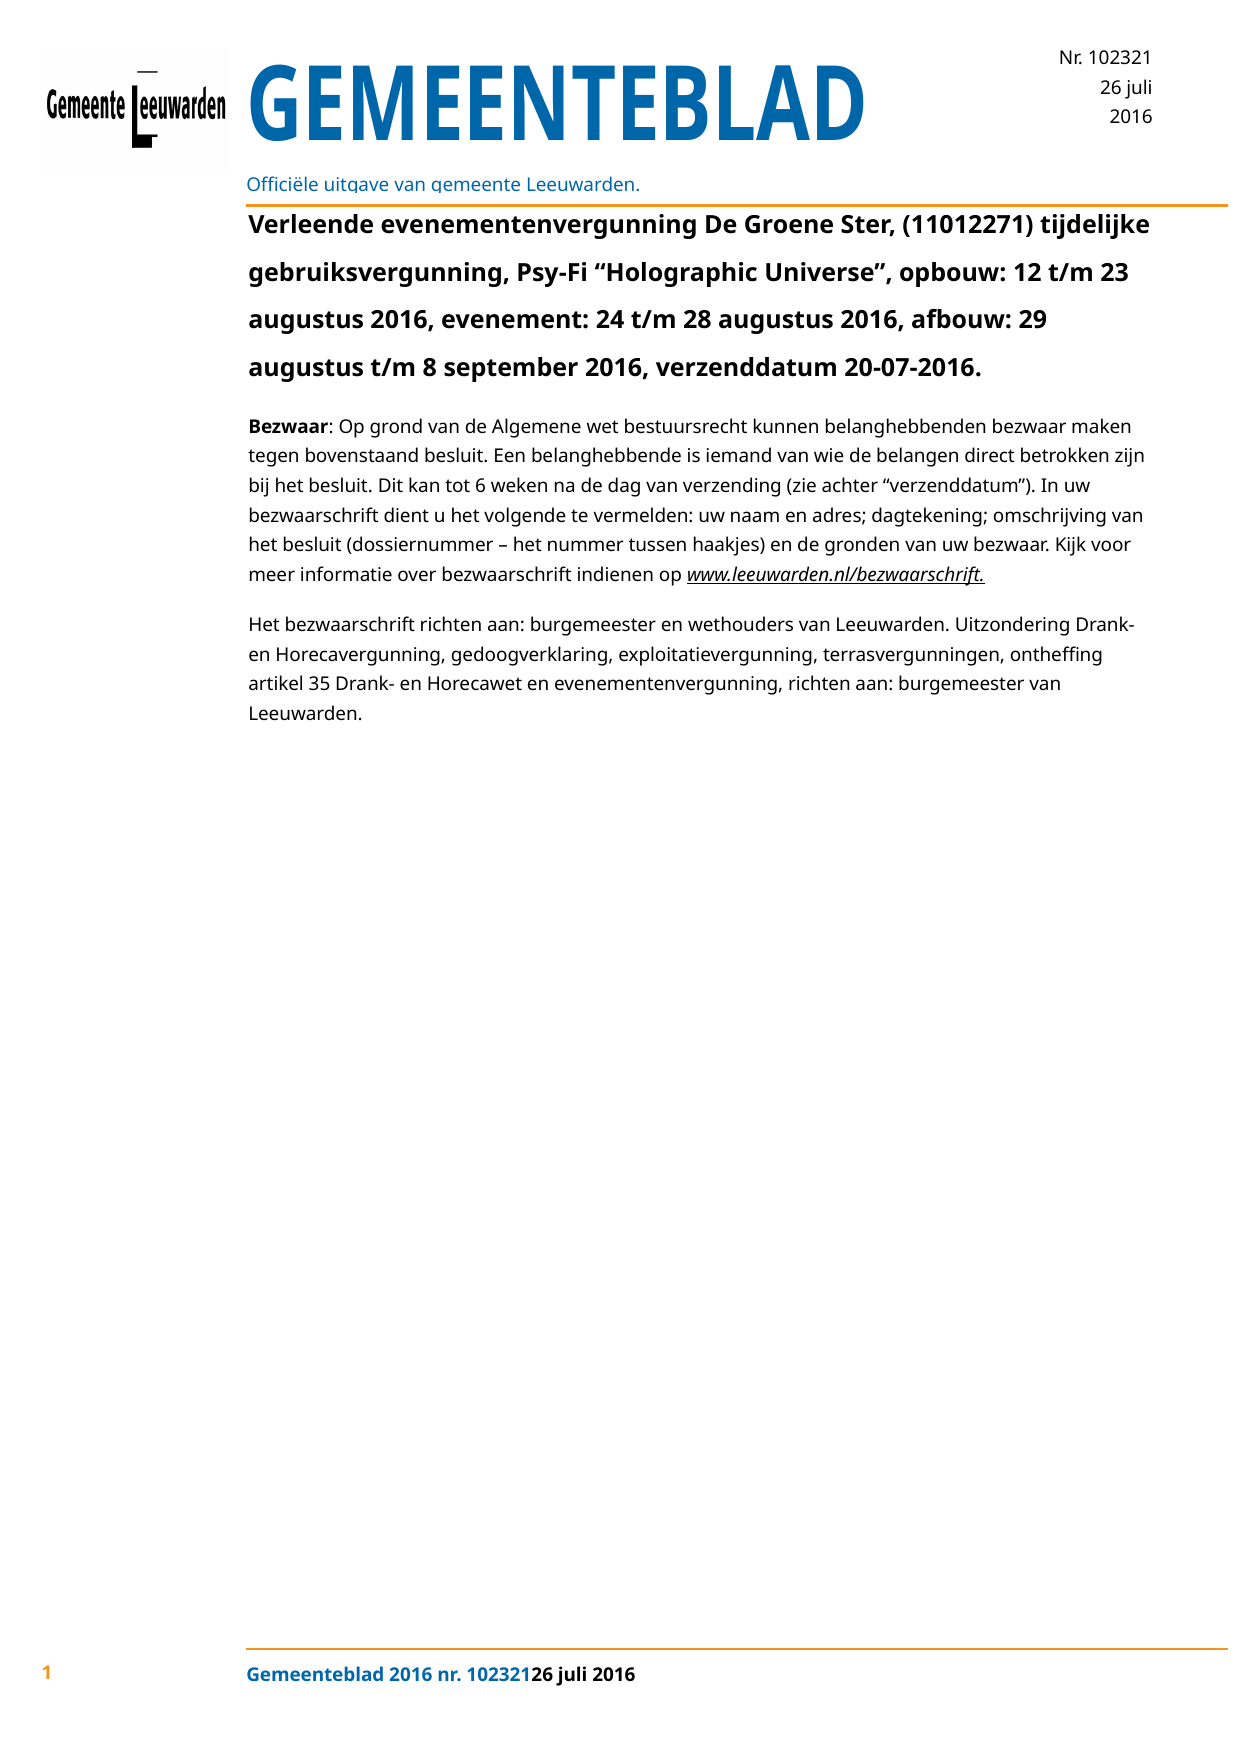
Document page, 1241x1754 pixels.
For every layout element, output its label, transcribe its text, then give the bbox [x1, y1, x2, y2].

text Het bezwaarschrift richten aan: burgemeester en wethouders van Leeuwarden. Uitzondering Drank- en Horecavergunning, gedoogverklaring, exploitatievergunning, terrasvergunningen, ontheffing artikel 35 Drank- en Horecawet en evenementenvergunning, richten aan: burgemeester van Leeuwarden. [248, 611, 1152, 726]
text Bezwaar: Op grond van de Algemene wet bestuursrecht kunnen belanghebbenden bezwaar maken tegen bovenstaand besluit. Een belanghebbende is iemand van wie de belangen direct betrokken zijn bij het besluit. Dit kan tot 6 weken na de dag van verzending (zie achter “verzenddatum”). In uw bezwaarschrift dient u het volgende te vermelden: uw naam en adres; dagtekening; omschrijving van het besluit (dossiernummer – het nummer tussen haakjes) en de gronden van uw bezwaar. Kijk voor meer informatie over bezwaarschrift indienen op www.leeuwarden.nl/bezwaarschrift. [248, 413, 1152, 587]
text Verleende evenementenvergunning De Groene Ster, (11012271) tijdelijke gebruiksvergunning, Psy-Fi “Holographic Universe”, opbouw: 12 t/m 23 augustus 2016, evenement: 24 t/m 28 augustus 2016, afbouw: 29 augustus t/m 8 september 2016, verzenddatum 20-07-2016. [248, 207, 1152, 384]
picture [41, 47, 231, 172]
